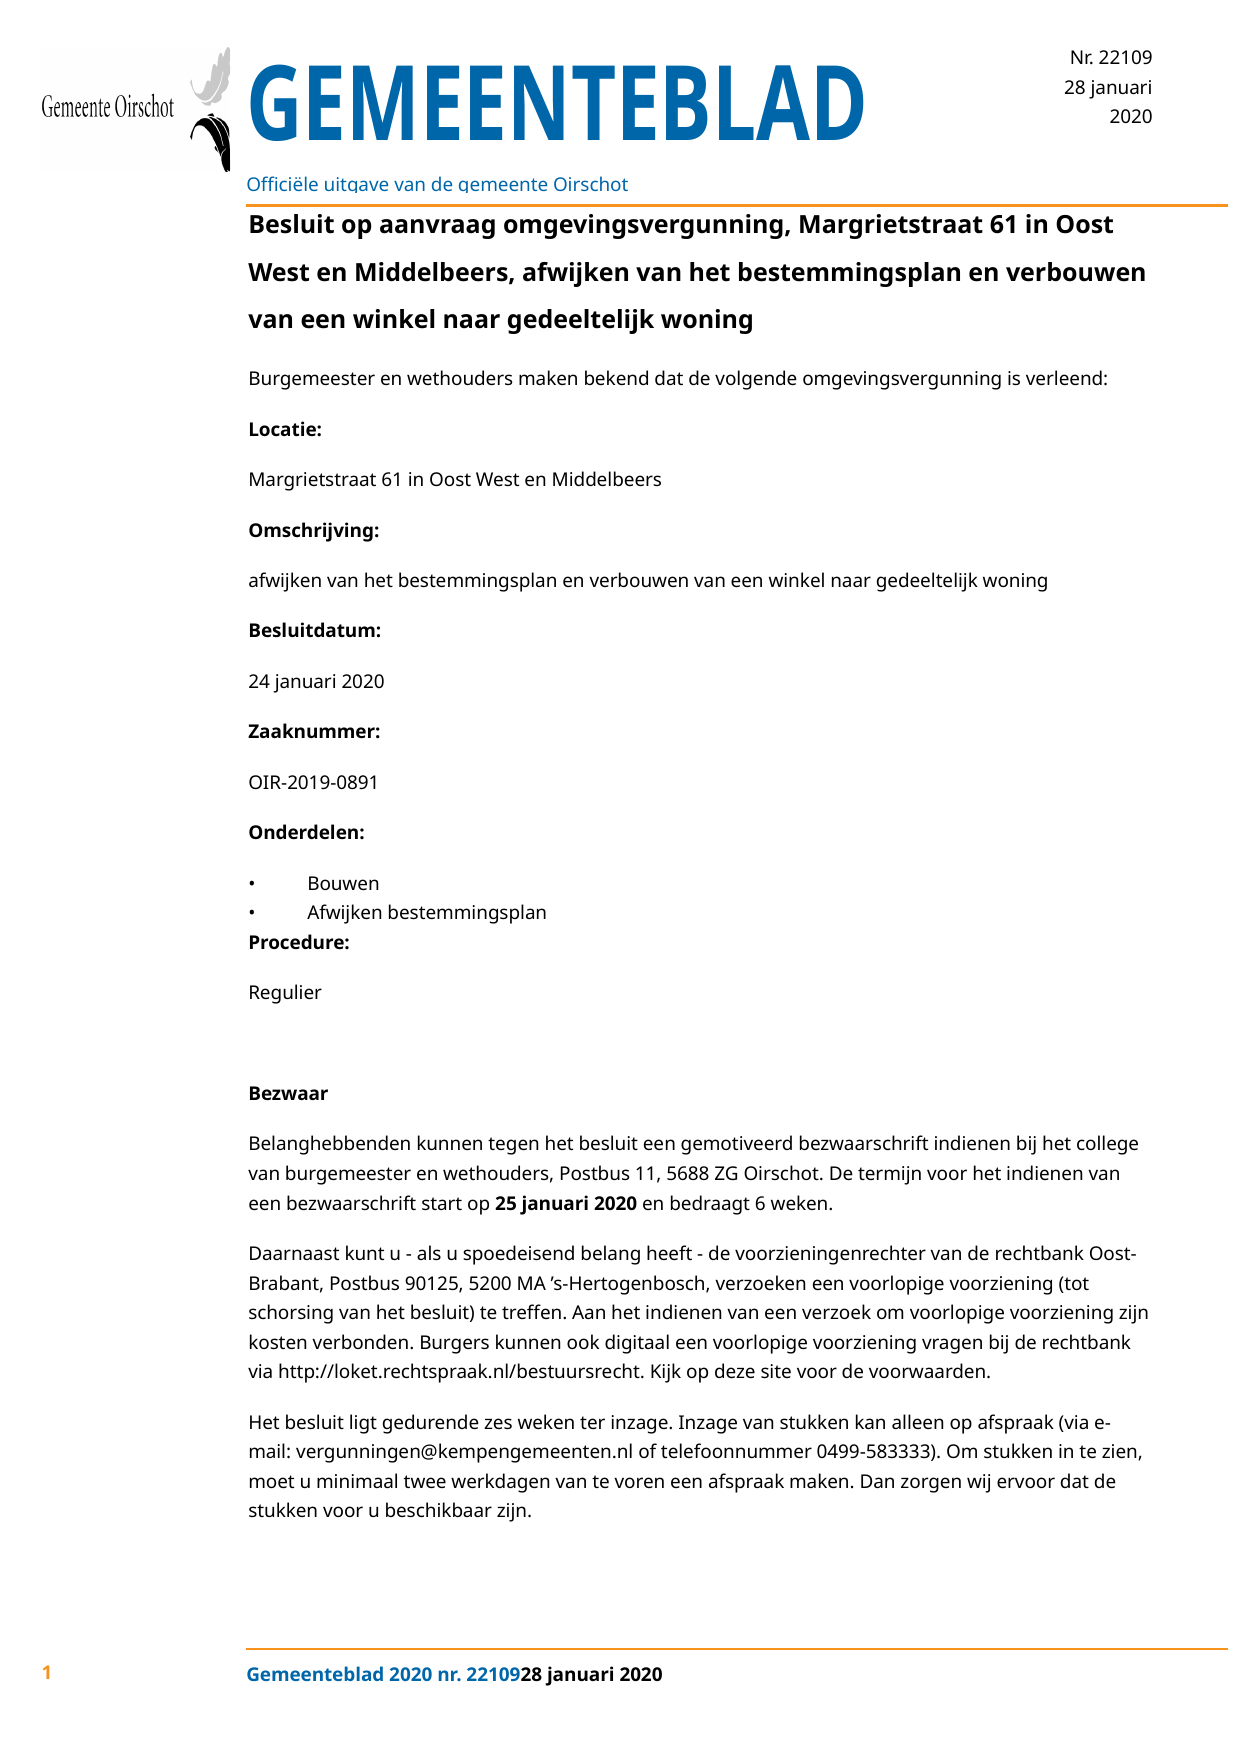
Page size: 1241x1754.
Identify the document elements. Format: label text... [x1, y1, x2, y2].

text Locatie: [248, 416, 1152, 442]
text OIR-2019-0891 [248, 769, 1152, 794]
text Besluitdatum: [248, 618, 1152, 643]
text Omschrijving: [248, 517, 1152, 542]
text Daarnaast kunt u - als u spoedeisend belang heeft - de voorzieningenrechter van de rechtbank Oost-Brabant, Postbus 90125, 5200 MA ’s-Hertogenbosch, verzoeken een voorlopige voorziening (tot schorsing van het besluit) te treffen. Aan het indienen van een verzoek om voorlopige voorziening zijn kosten verbonden. Burgers kunnen ook digitaal een voorlopige voorziening vragen bij de rechtbank via http://loket.rechtspraak.nl/bestuursrecht. Kijk op deze site voor de voorwaarden. [248, 1240, 1152, 1384]
text Burgemeester en wethouders maken bekend dat de volgende omgevingsvergunning is verleend: [248, 366, 1152, 391]
text Het besluit ligt gedurende zes weken ter inzage. Inzage van stukken kan alleen op afspraak (via e-mail: vergunningen@kempengemeenten.nl of telefoonnummer 0499-583333). Om stukken in te zien, moet u minimaal twee werkdagen van te voren een afspraak maken. Dan zorgen wij ervoor dat de stukken voor u beschikbaar zijn. [248, 1409, 1152, 1523]
text Belanghebbenden kunnen tegen het besluit een gemotiveerd bezwaarschrift indienen bij het college van burgemeester en wethouders, Postbus 11, 5688 ZG Oirschot. De termijn voor het indienen van een bezwaarschrift start op 25 januari 2020 en bedraagt 6 weken. [248, 1131, 1152, 1215]
text Procedure: [248, 929, 1152, 954]
picture [41, 47, 231, 172]
text Besluit op aanvraag omgevingsvergunning, Margrietstraat 61 in Oost West en Middelbeers, afwijken van het bestemmingsplan en verbouwen van een winkel naar gedeeltelijk woning [248, 207, 1152, 336]
list Afwijken bestemmingsplan [248, 899, 1152, 925]
text Onderdelen: [248, 819, 1152, 845]
text Zaaknummer: [248, 718, 1152, 744]
text 24 januari 2020 [248, 668, 1152, 694]
text afwijken van het bestemmingsplan en verbouwen van een winkel naar gedeeltelijk woning [248, 567, 1152, 593]
list Bouwen [248, 870, 1152, 895]
text Regulier [248, 979, 1152, 1005]
text Bezwaar [248, 1080, 1152, 1106]
text Margrietstraat 61 in Oost West en Middelbeers [248, 466, 1152, 492]
